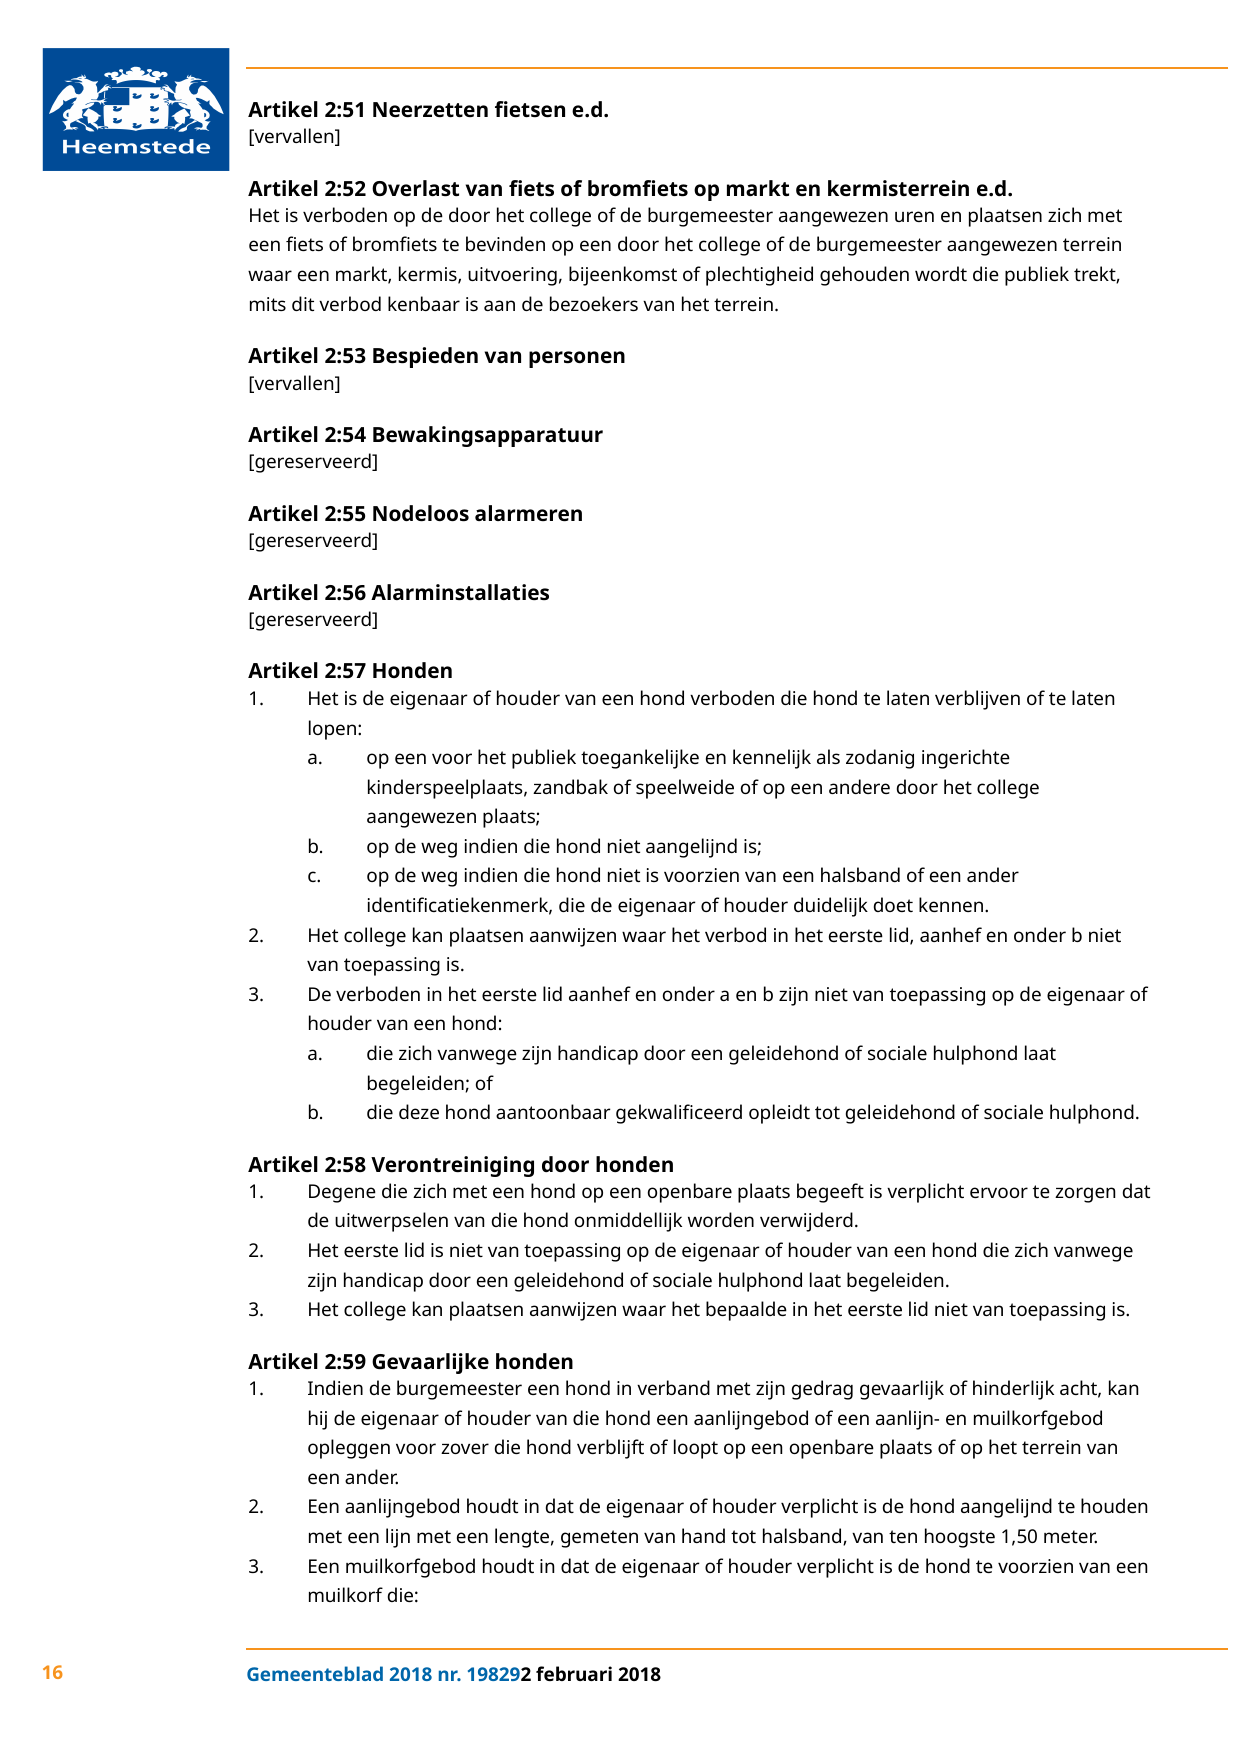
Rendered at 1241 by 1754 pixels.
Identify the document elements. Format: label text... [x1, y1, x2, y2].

list Het college kan plaatsen aanwijzen waar het bepaalde in het eerste lid niet van toepassing is. [248, 1296, 1152, 1322]
text Artikel 2:53 Bespieden van personen [248, 341, 1152, 370]
text [vervallen] [248, 123, 1152, 149]
list die deze hond aantoonbaar gekwalificeerd opleidt tot geleidehond of sociale hulphond. [307, 1099, 1152, 1125]
list Een muilkorfgebod houdt in dat de eigenaar of houder verplicht is de hond te voorzien van een muilkorf die: [248, 1553, 1152, 1608]
list Het eerste lid is niet van toepassing op de eigenaar of houder van een hond die zich vanwege zijn handicap door een geleidehond of sociale hulphond laat begeleiden. [248, 1237, 1152, 1293]
text Artikel 2:51 Neerzetten fietsen e.d. [248, 95, 1152, 123]
text Artikel 2:54 Bewakingsapparatuur [248, 420, 1152, 448]
text Artikel 2:58 Verontreiniging door honden [248, 1150, 1152, 1178]
list Het college kan plaatsen aanwijzen waar het verbod in het eerste lid, aanhef en onder b niet van toepassing is. [248, 922, 1152, 977]
list op een voor het publiek toegankelijke en kennelijk als zodanig ingerichte kinderspeelplaats, zandbak of speelweide of op een andere door het college aangewezen plaats; [307, 744, 1152, 829]
list op de weg indien die hond niet aangelijnd is; [307, 833, 1152, 859]
list Degene die zich met een hond op een openbare plaats begeeft is verplicht ervoor te zorgen dat de uitwerpselen van die hond onmiddellijk worden verwijderd. [248, 1178, 1152, 1233]
text [gereserveerd] [248, 527, 1152, 553]
list Het is de eigenaar of houder van een hond verboden die hond te laten verblijven of te laten lopen: [248, 685, 1152, 740]
text [gereserveerd] [248, 606, 1152, 632]
list op de weg indien die hond niet is voorzien van een halsband of een ander identificatiekenmerk, die de eigenaar of houder duidelijk doet kennen. [307, 863, 1152, 918]
list Indien de burgemeester een hond in verband met zijn gedrag gevaarlijk of hinderlijk acht, kan hij de eigenaar of houder van die hond een aanlijngebod of een aanlijn- en muilkorfgebod opleggen voor zover die hond verblijft of loopt op een openbare plaats of op het terrein van een ander. [248, 1375, 1152, 1490]
text Artikel 2:55 Nodeloos alarmeren [248, 499, 1152, 527]
picture [41, 47, 231, 172]
text Artikel 2:56 Alarminstallaties [248, 578, 1152, 606]
list Een aanlijngebod houdt in dat de eigenaar of houder verplicht is de hond aangelijnd te houden met een lijn met een lengte, gemeten van hand tot halsband, van ten hoogste 1,50 meter. [248, 1494, 1152, 1549]
text Artikel 2:57 Honden [248, 657, 1152, 685]
text Artikel 2:59 Gevaarlijke honden [248, 1347, 1152, 1375]
list die zich vanwege zijn handicap door een geleidehond of sociale hulphond laat begeleiden; of [307, 1040, 1152, 1095]
text Het is verboden op de door het college of de burgemeester aangewezen uren en plaatsen zich met een fiets of bromfiets te bevinden op een door het college of de burgemeester aangewezen terrein waar een markt, kermis, uitvoering, bijeenkomst of plechtigheid gehouden wordt die publiek trekt, mits dit verbod kenbaar is aan de bezoekers van het terrein. [248, 202, 1152, 317]
text Artikel 2:52 Overlast van fiets of bromfiets op markt en kermisterrein e.d. [248, 174, 1152, 202]
text [gereserveerd] [248, 448, 1152, 474]
text [vervallen] [248, 370, 1152, 395]
list De verboden in het eerste lid aanhef en onder a en b zijn niet van toepassing op de eigenaar of houder van een hond: [248, 981, 1152, 1036]
